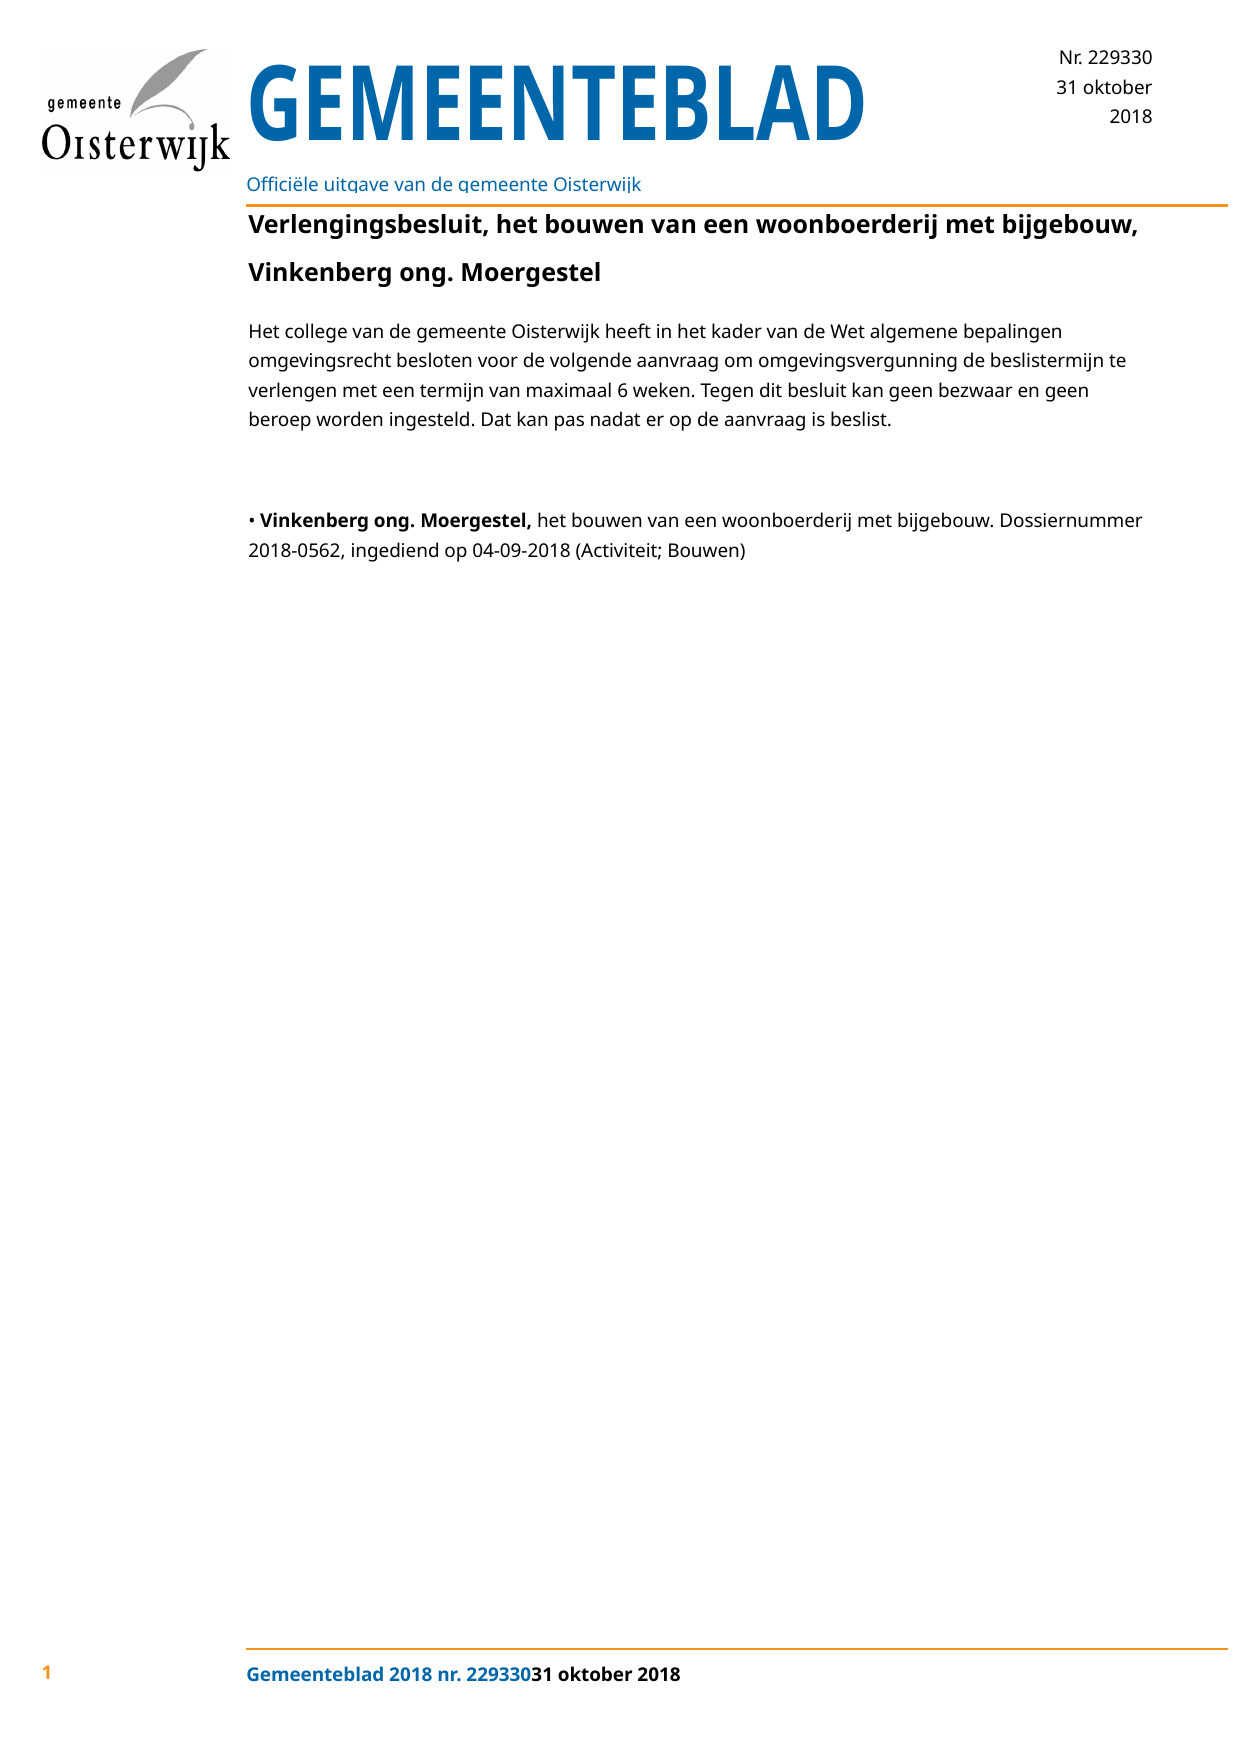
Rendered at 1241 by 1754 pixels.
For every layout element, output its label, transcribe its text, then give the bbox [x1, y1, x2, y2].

picture [41, 47, 231, 172]
text • Vinkenberg ong. Moergestel, het bouwen van een woonboerderij met bijgebouw. Dossiernummer 2018-0562, ingediend op 04-09-2018 (Activiteit; Bouwen) [248, 507, 1152, 563]
text Het college van de gemeente Oisterwijk heeft in het kader van de Wet algemene bepalingen omgevingsrecht besloten voor de volgende aanvraag om omgevingsvergunning de beslistermijn te verlengen met een termijn van maximaal 6 weken. Tegen dit besluit kan geen bezwaar en geen beroep worden ingesteld. Dat kan pas nadat er op de aanvraag is beslist. [248, 318, 1152, 432]
text Verlengingsbesluit, het bouwen van een woonboerderij met bijgebouw, Vinkenberg ong. Moergestel [248, 207, 1152, 288]
